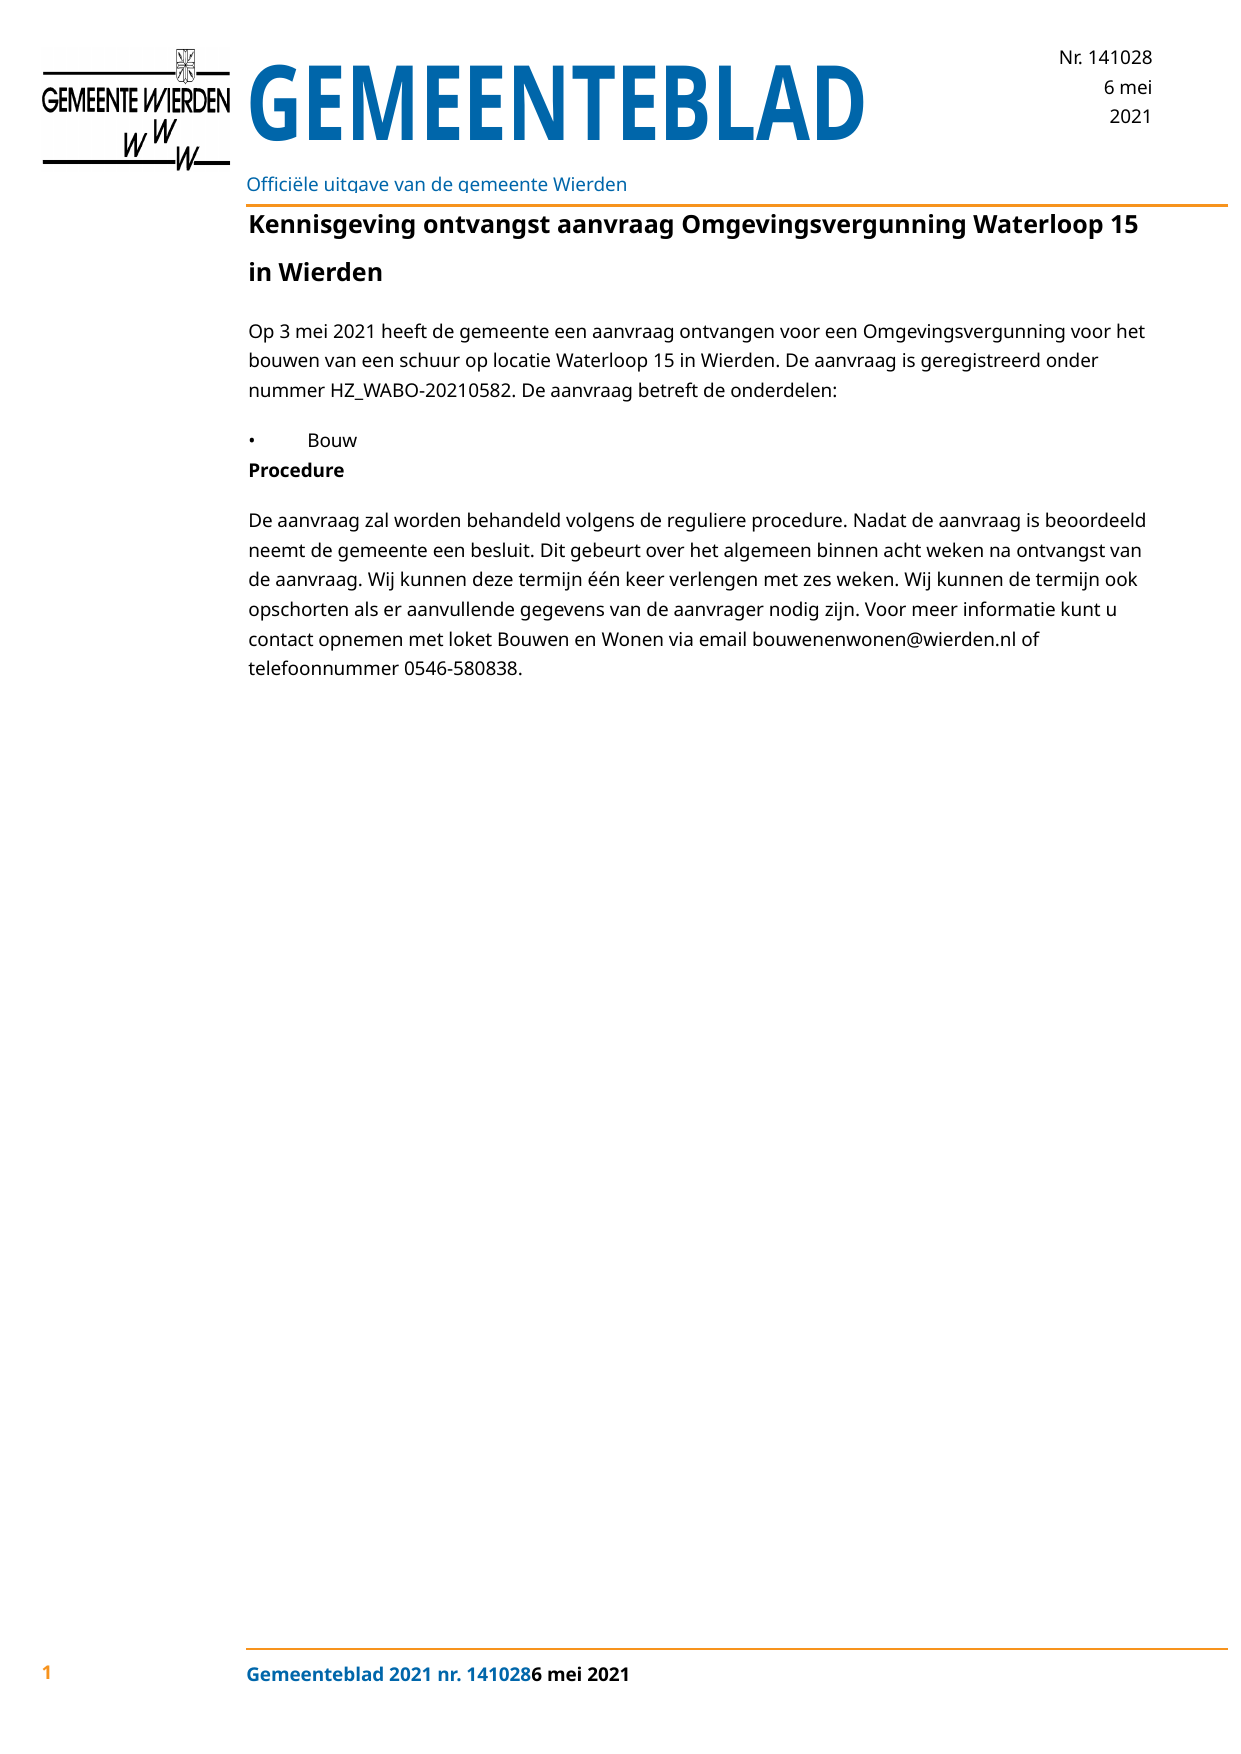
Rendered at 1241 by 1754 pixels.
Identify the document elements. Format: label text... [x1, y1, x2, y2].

text Kennisgeving ontvangst aanvraag Omgevingsvergunning Waterloop 15 in Wierden [248, 207, 1152, 288]
text Procedure [248, 457, 1152, 483]
picture [41, 47, 231, 172]
text Op 3 mei 2021 heeft de gemeente een aanvraag ontvangen voor een Omgevingsvergunning voor het bouwen van een schuur op locatie Waterloop 15 in Wierden. De aanvraag is geregistreerd onder nummer HZ_WABO-20210582. De aanvraag betreft de onderdelen: [248, 318, 1152, 403]
text De aanvraag zal worden behandeld volgens de reguliere procedure. Nadat de aanvraag is beoordeeld neemt de gemeente een besluit. Dit gebeurt over het algemeen binnen acht weken na ontvangst van de aanvraag. Wij kunnen deze termijn één keer verlengen met zes weken. Wij kunnen de termijn ook opschorten als er aanvullende gegevens van de aanvrager nodig zijn. Voor meer informatie kunt u contact opnemen met loket Bouwen en Wonen via email bouwenenwonen@wierden.nl of telefoonnummer 0546-580838. [248, 507, 1152, 681]
list Bouw [248, 427, 1152, 453]
